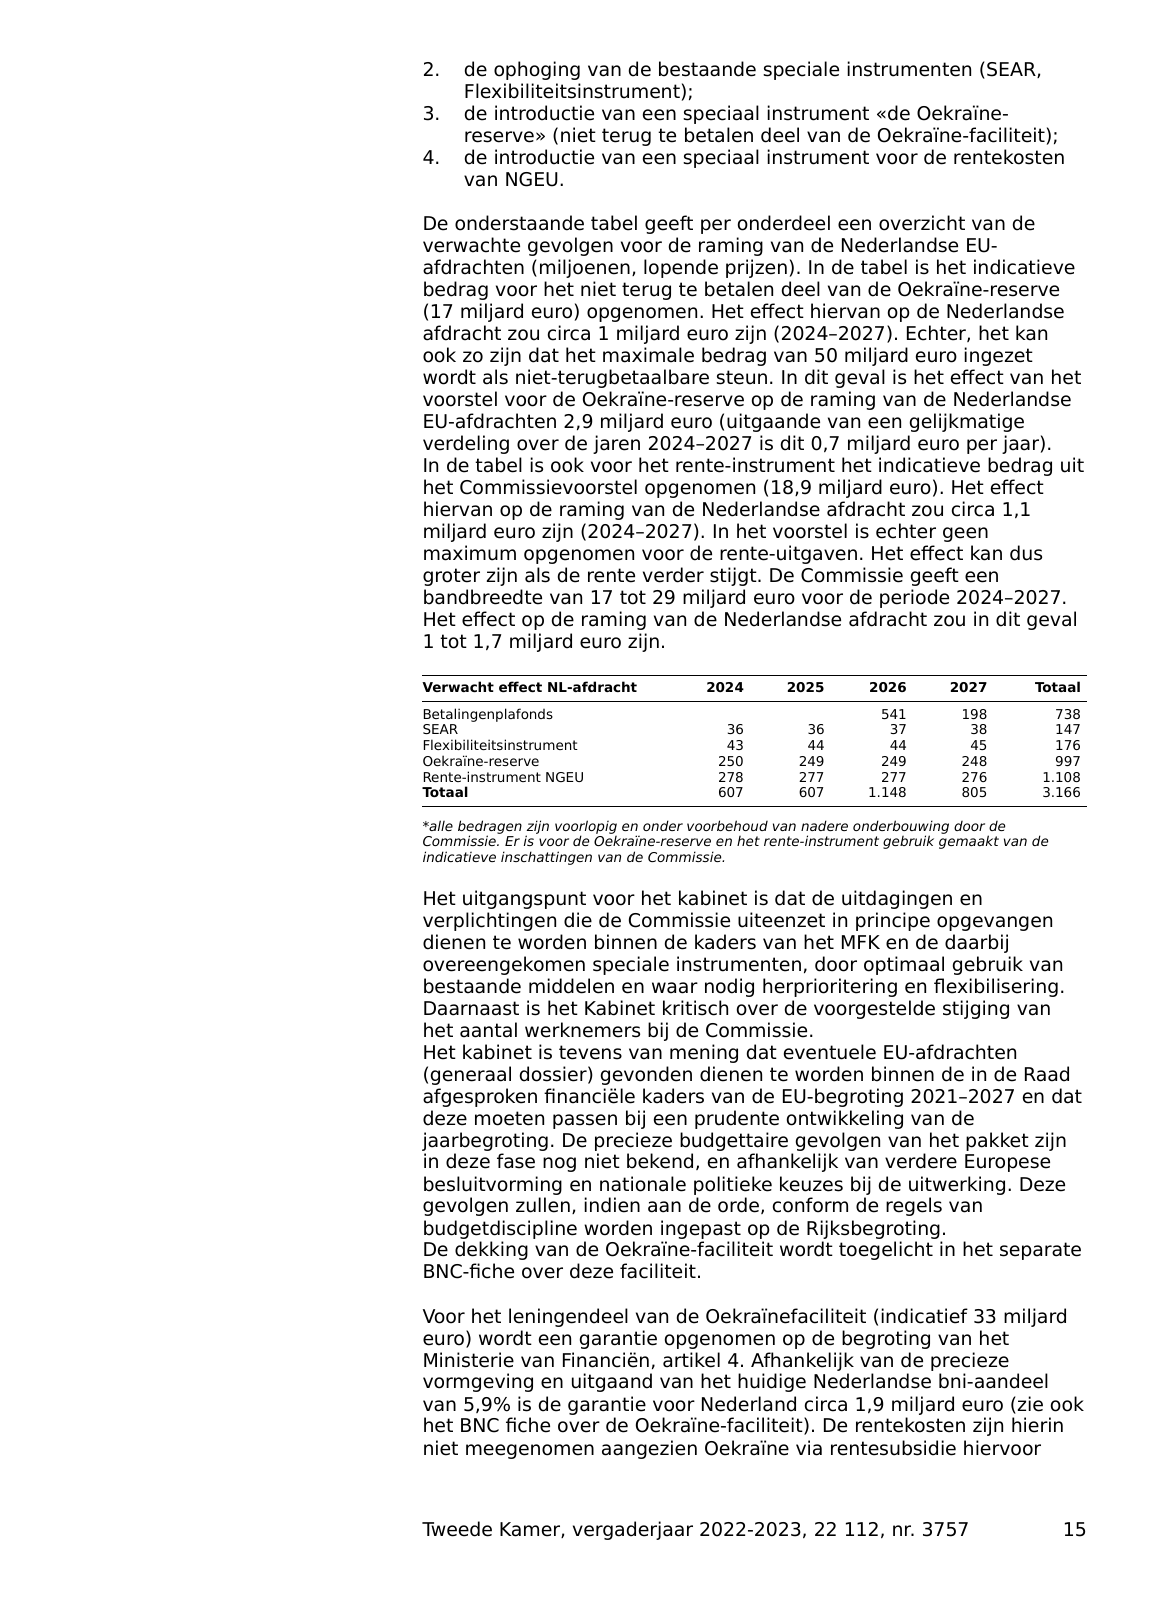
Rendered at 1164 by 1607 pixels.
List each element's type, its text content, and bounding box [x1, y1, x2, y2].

table_cell 250 [669, 754, 749, 769]
table_cell 805 [913, 785, 993, 806]
table_cell SEAR [422, 722, 669, 738]
table_cell 738 [993, 702, 1087, 722]
table_cell [750, 702, 830, 722]
table_cell 607 [750, 785, 830, 806]
table_cell [669, 702, 749, 722]
text Het kabinet is tevens van mening dat eventuele EU-afdrachten (generaal dossier) gevonden dienen te worden binnen de in de Raad afgesproken financiële kaders van de EU-begroting 2021–2027 en dat deze moeten passen bij een prudente ontwikkeling van de jaarbegroting. De precieze budgettaire gevolgen van het pakket zijn in deze fase nog niet bekend, en afhankelijk van verdere Europese besluitvorming en nationale politieke keuzes bij de uitwerking. Deze gevolgen zullen, indien aan de orde, conform de regels van budgetdiscipline worden ingepast op de Rijksbegroting. [422, 1042, 1087, 1239]
table_cell 36 [669, 722, 749, 738]
table_header Totaal [993, 676, 1087, 701]
table_header Verwacht effect NL-afdracht [422, 676, 669, 701]
table_cell Totaal [422, 785, 669, 806]
text 4. de introductie van een speciaal instrument voor de rentekosten van NGEU. [422, 147, 1087, 191]
text De dekking van de Oekraïne-faciliteit wordt toegelicht in het separate BNC-fiche over deze faciliteit. [422, 1239, 1087, 1283]
table_cell 44 [830, 738, 912, 754]
table_cell 3.166 [993, 785, 1087, 806]
text 3. de introductie van een speciaal instrument «de Oekraïne-reserve» (niet terug te betalen deel van de Oekraïne-faciliteit); [422, 103, 1087, 147]
table_cell *alle bedragen zijn voorlopig en onder voorbehoud van nadere onderbouwing door de Commissie. Er is voor de Oekraïne-reserve en het rente-instrument gebruik gemaakt van de indicatieve inschattingen van de Commissie. [422, 807, 1087, 866]
text 2. de ophoging van de bestaande speciale instrumenten (SEAR, Flexibiliteitsinstrument); [422, 59, 1087, 103]
table_cell 198 [913, 702, 993, 722]
table_cell Betalingenplafonds [422, 702, 669, 722]
table_cell 37 [830, 722, 912, 738]
table_cell 44 [750, 738, 830, 754]
table_header 2027 [913, 676, 993, 701]
table_cell 38 [913, 722, 993, 738]
table_cell Rente-instrument NGEU [422, 769, 669, 785]
text In de tabel is ook voor het rente-instrument het indicatieve bedrag uit het Commissievoorstel opgenomen (18,9 miljard euro). Het effect hiervan op de raming van de Nederlandse afdracht zou circa 1,1 miljard euro zijn (2024–2027). In het voorstel is echter geen maximum opgenomen voor de rente-uitgaven. Het effect kan dus groter zijn als de rente verder stijgt. De Commissie geeft een bandbreedte van 17 tot 29 miljard euro voor de periode 2024–2027. Het effect op de raming van de Nederlandse afdracht zou in dit geval 1 tot 1,7 miljard euro zijn. [422, 455, 1087, 653]
table_cell 249 [830, 754, 912, 769]
table_cell 249 [750, 754, 830, 769]
text De onderstaande tabel geeft per onderdeel een overzicht van de verwachte gevolgen voor de raming van de Nederlandse EU-afdrachten (miljoenen, lopende prijzen). In de tabel is het indicatieve bedrag voor het niet terug te betalen deel van de Oekraïne-reserve (17 miljard euro) opgenomen. Het effect hiervan op de Nederlandse afdracht zou circa 1 miljard euro zijn (2024–2027). Echter, het kan ook zo zijn dat het maximale bedrag van 50 miljard euro ingezet wordt als niet-terugbetaalbare steun. In dit geval is het effect van het voorstel voor de Oekraïne-reserve op de raming van de Nederlandse EU-afdrachten 2,9 miljard euro (uitgaande van een gelijkmatige verdeling over de jaren 2024–2027 is dit 0,7 miljard euro per jaar). [422, 213, 1087, 455]
table_cell Flexibiliteitsinstrument [422, 738, 669, 754]
table_cell 541 [830, 702, 912, 722]
table_cell 276 [913, 769, 993, 785]
table_cell 277 [750, 769, 830, 785]
table_cell 278 [669, 769, 749, 785]
table_cell 43 [669, 738, 749, 754]
table_cell 277 [830, 769, 912, 785]
table_cell 1.148 [830, 785, 912, 806]
table_cell 1.108 [993, 769, 1087, 785]
table_header 2026 [830, 676, 912, 701]
text Voor het leningendeel van de Oekraïnefaciliteit (indicatief 33 miljard euro) wordt een garantie opgenomen op de begroting van het Ministerie van Financiën, artikel 4. Afhankelijk van de precieze vormgeving en uitgaand van het huidige Nederlandse bni-aandeel van 5,9% is de garantie voor Nederland circa 1,9 miljard euro (zie ook het BNC fiche over de Oekraïne-faciliteit). De rentekosten zijn hierin niet meegenomen aangezien Oekraïne via rentesubsidie hiervoor [422, 1306, 1087, 1459]
table_cell 248 [913, 754, 993, 769]
table_header 2025 [750, 676, 830, 701]
text Het uitgangspunt voor het kabinet is dat de uitdagingen en verplichtingen die de Commissie uiteenzet in principe opgevangen dienen te worden binnen de kaders van het MFK en de daarbij overeengekomen speciale instrumenten, door optimaal gebruik van bestaande middelen en waar nodig herprioritering en flexibilisering. Daarnaast is het Kabinet kritisch over de voorgestelde stijging van het aantal werknemers bij de Commissie. [422, 888, 1087, 1042]
table_cell 36 [750, 722, 830, 738]
table_cell Oekraïne-reserve [422, 754, 669, 769]
table_cell 607 [669, 785, 749, 806]
table_cell 176 [993, 738, 1087, 754]
table_cell 45 [913, 738, 993, 754]
table_cell 997 [993, 754, 1087, 769]
table_header 2024 [669, 676, 749, 701]
table_cell 147 [993, 722, 1087, 738]
